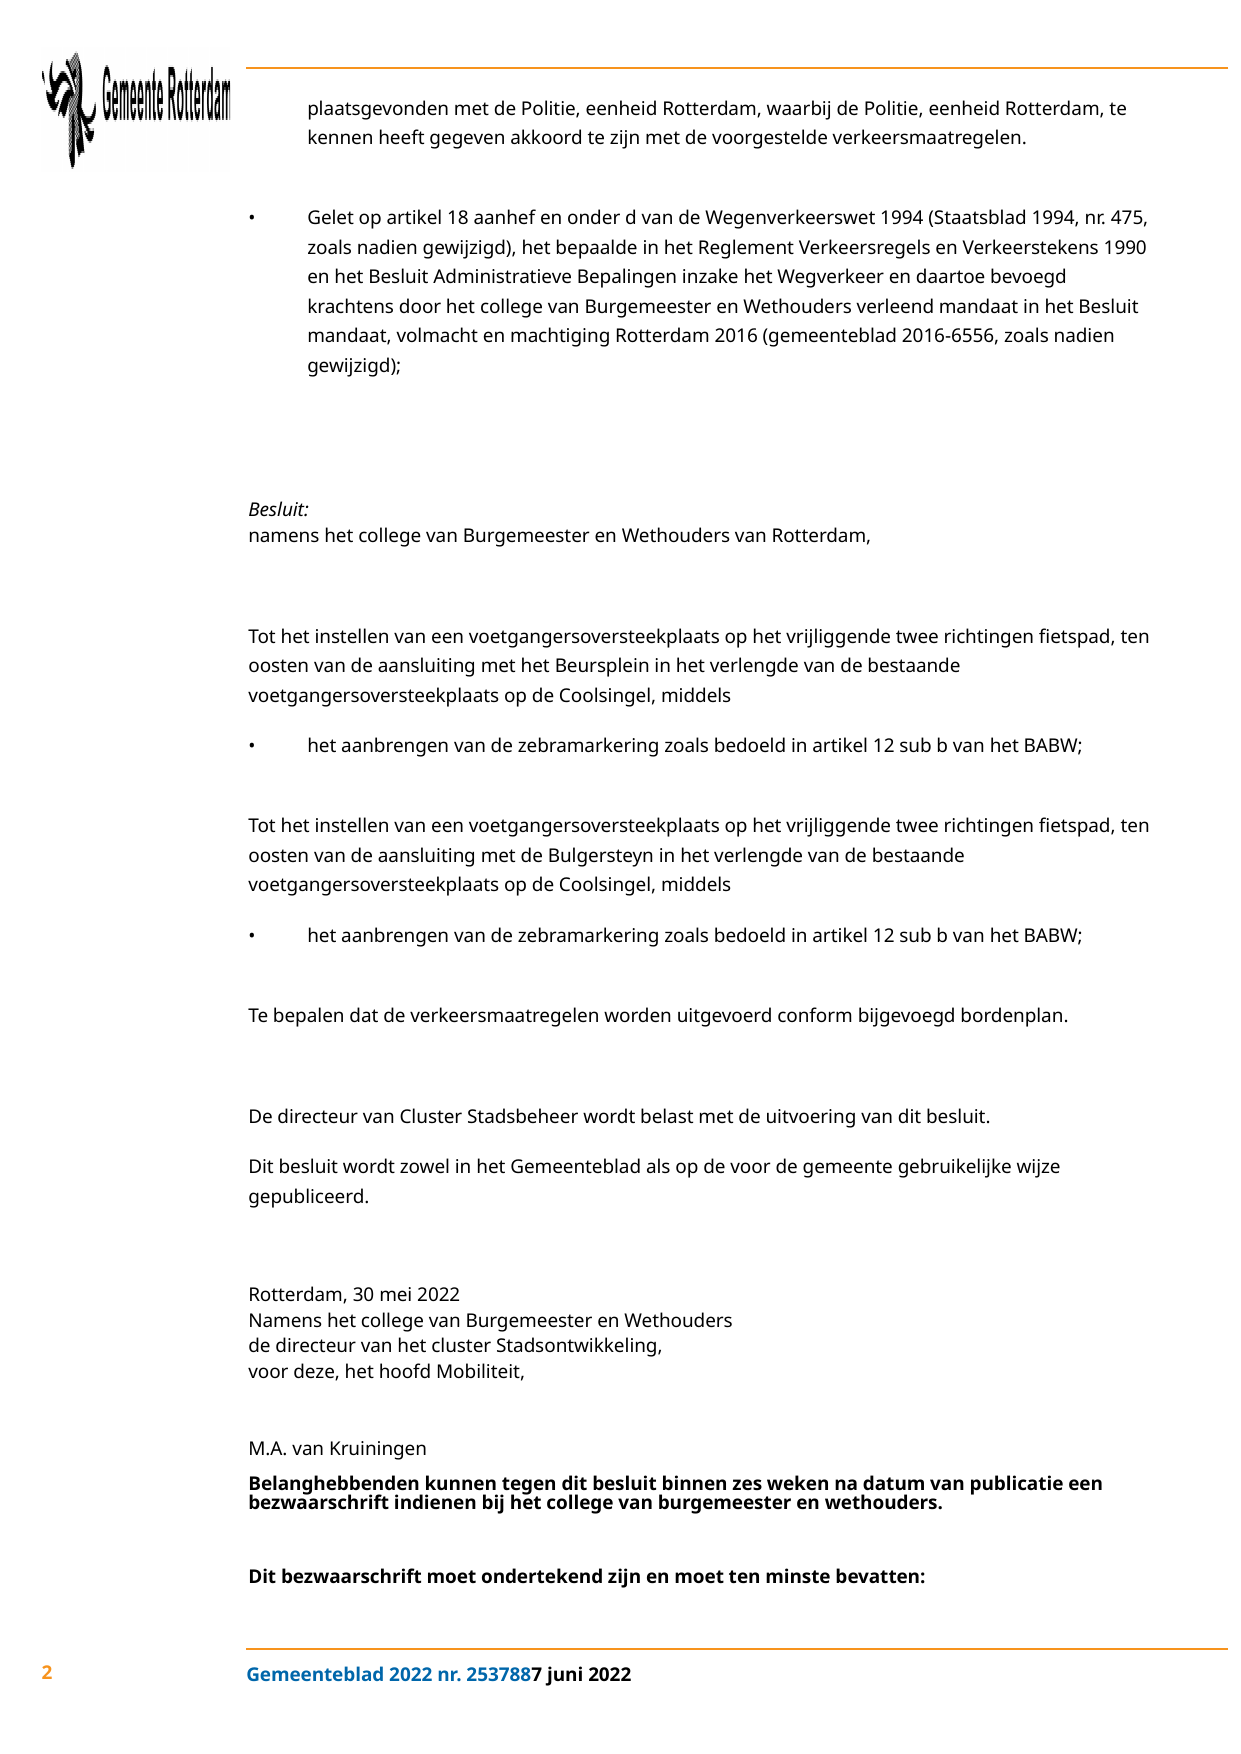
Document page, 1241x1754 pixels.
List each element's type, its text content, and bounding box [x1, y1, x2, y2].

text Te bepalen dat de verkeersmaatregelen worden uitgevoerd conform bijgevoegd bordenplan. [248, 1002, 1152, 1028]
text Tot het instellen van een voetgangersoversteekplaats op het vrijliggende twee richtingen fietspad, ten oosten van de aansluiting met het Beursplein in het verlengde van de bestaande voetgangersoversteekplaats op de Coolsingel, middels [248, 623, 1152, 708]
text Dit besluit wordt zowel in het Gemeenteblad als op de voor de gemeente gebruikelijke wijze gepubliceerd. [248, 1153, 1152, 1208]
text voor deze, het hoofd Mobiliteit, [248, 1358, 1152, 1384]
list het aanbrengen van de zebramarkering zoals bedoeld in artikel 12 sub b van het BABW; [248, 732, 1152, 758]
list Gelet op artikel 18 aanhef en onder d van de Wegenverkeerswet 1994 (Staatsblad 1994, nr. 475, zoals nadien gewijzigd), het bepaalde in het Reglement Verkeersregels en Verkeerstekens 1990 en het Besluit Administratieve Bepalingen inzake het Wegverkeer en daartoe bevoegd krachtens door het college van Burgemeester en Wethouders verleend mandaat in het Besluit mandaat, volmacht en machtiging Rotterdam 2016 (gemeenteblad 2016-6556, zoals nadien gewijzigd); [248, 204, 1152, 378]
list het aanbrengen van de zebramarkering zoals bedoeld in artikel 12 sub b van het BABW; [248, 922, 1152, 948]
text Tot het instellen van een voetgangersoversteekplaats op het vrijliggende twee richtingen fietspad, ten oosten van de aansluiting met de Bulgersteyn in het verlengde van de bestaande voetgangersoversteekplaats op de Coolsingel, middels [248, 812, 1152, 897]
text Dit bezwaarschrift moet ondertekend zijn en moet ten minste bevatten: [248, 1568, 1152, 1587]
text Rotterdam, 30 mei 2022 [248, 1281, 1152, 1307]
text namens het college van Burgemeester en Wethouders van Rotterdam, [248, 522, 1152, 548]
picture [41, 47, 231, 172]
text Belanghebbenden kunnen tegen dit besluit binnen zes weken na datum van publicatie een bezwaarschrift indienen bij het college van burgemeester en wethouders. [248, 1475, 1152, 1513]
text Besluit: [248, 496, 1152, 522]
list plaatsgevonden met de Politie, eenheid Rotterdam, waarbij de Politie, eenheid Rotterdam, te kennen heeft gegeven akkoord te zijn met de voorgestelde verkeersmaatregelen. [248, 95, 1152, 150]
text Namens het college van Burgemeester en Wethouders [248, 1307, 1152, 1332]
text De directeur van Cluster Stadsbeheer wordt belast met de uitvoering van dit besluit. [248, 1103, 1152, 1128]
text M.A. van Kruiningen [248, 1435, 1152, 1461]
text de directeur van het cluster Stadsontwikkeling, [248, 1332, 1152, 1358]
